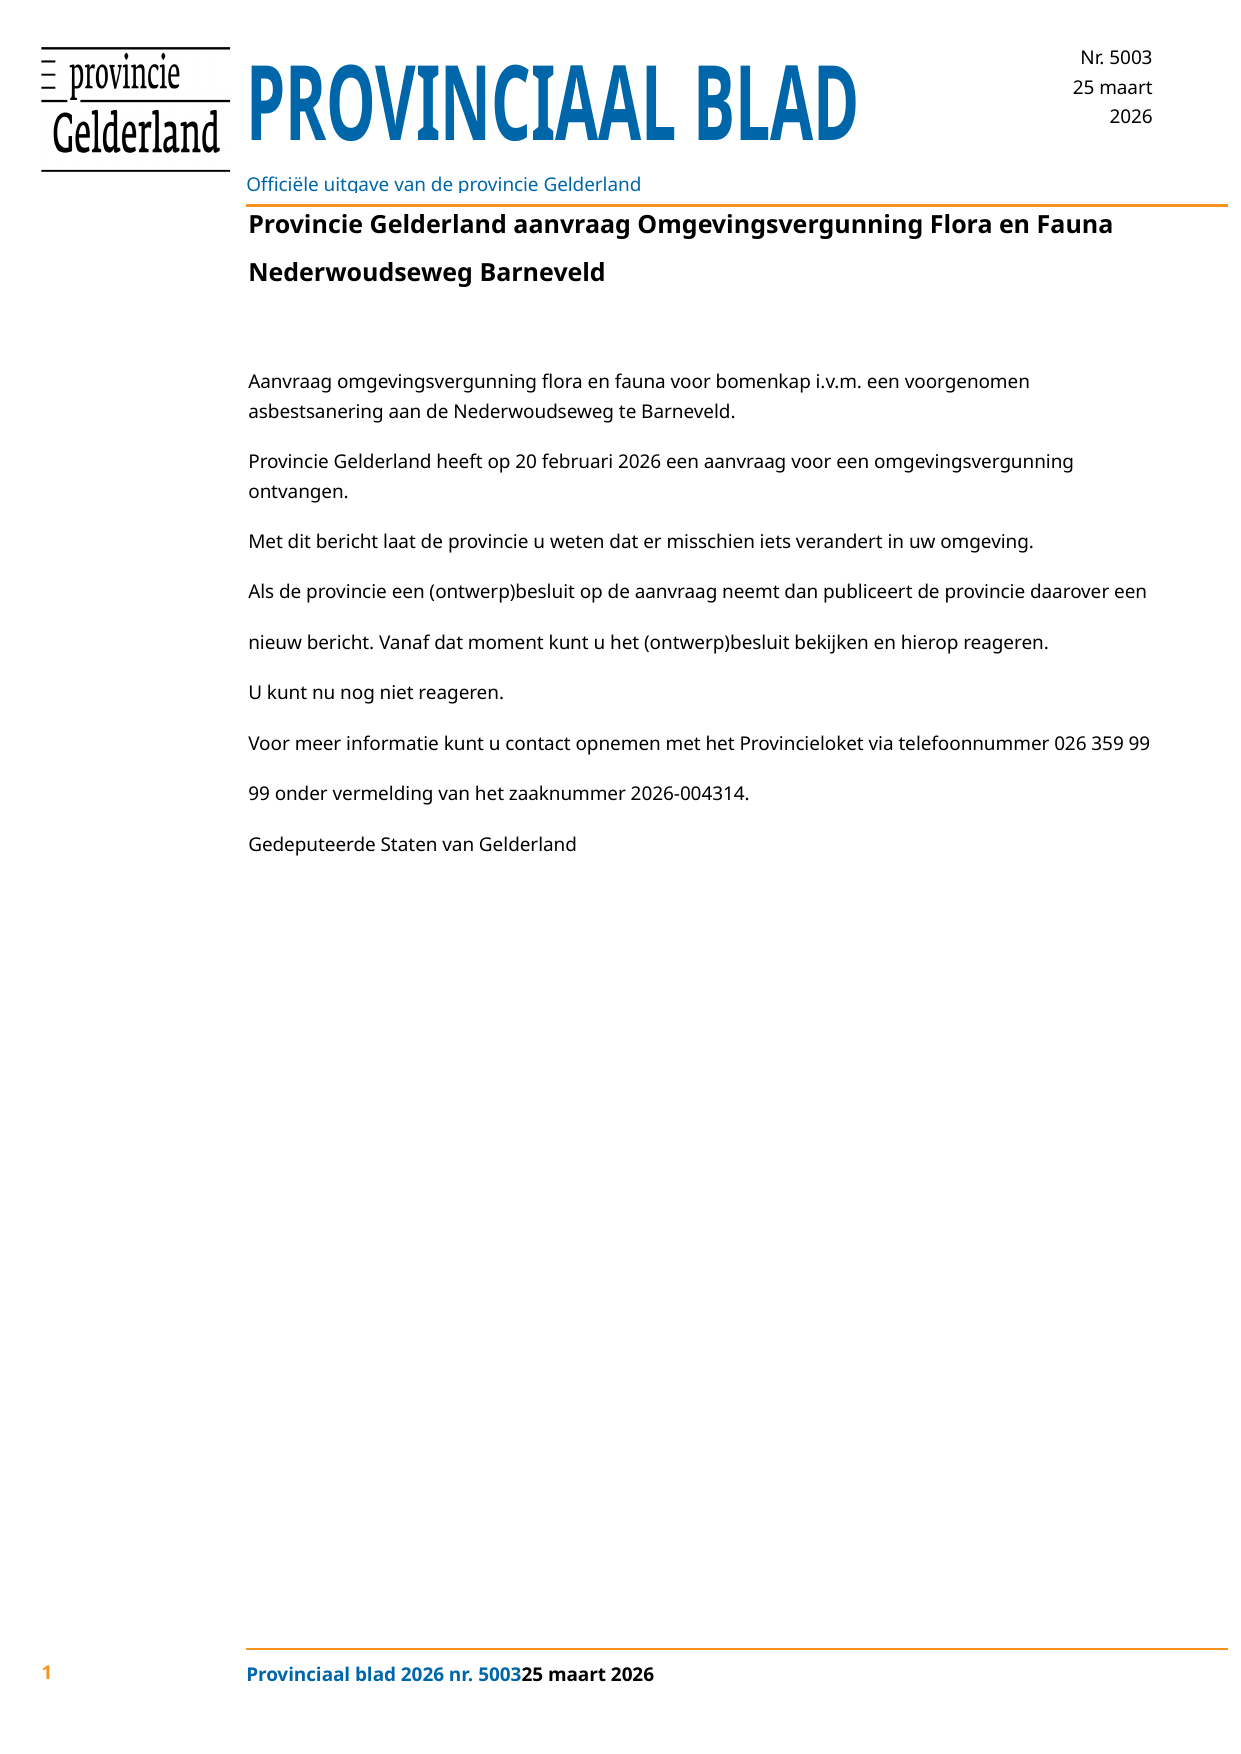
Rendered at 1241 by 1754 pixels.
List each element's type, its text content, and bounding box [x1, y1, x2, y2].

picture [41, 47, 231, 172]
text 99 onder vermelding van het zaaknummer 2026-004314. [248, 780, 1152, 806]
text Provincie Gelderland heeft op 20 februari 2026 een aanvraag voor een omgevingsvergunning ontvangen. [248, 448, 1152, 504]
text Aanvraag omgevingsvergunning flora en fauna voor bomenkap i.v.m. een voorgenomen asbestsanering aan de Nederwoudseweg te Barneveld. [248, 368, 1152, 424]
text nieuw bericht. Vanaf dat moment kunt u het (ontwerp)besluit bekijken en hierop reageren. [248, 629, 1152, 655]
text Voor meer informatie kunt u contact opnemen met het Provincieloket via telefoonnummer 026 359 99 [248, 730, 1152, 756]
text Met dit bericht laat de provincie u weten dat er misschien iets verandert in uw omgeving. [248, 528, 1152, 554]
text Als de provincie een (ontwerp)besluit op de aanvraag neemt dan publiceert de provincie daarover een [248, 579, 1152, 604]
text Provincie Gelderland aanvraag Omgevingsvergunning Flora en Fauna Nederwoudseweg Barneveld [248, 207, 1152, 288]
text Gedeputeerde Staten van Gelderland [248, 831, 1152, 857]
text U kunt nu nog niet reageren. [248, 679, 1152, 705]
